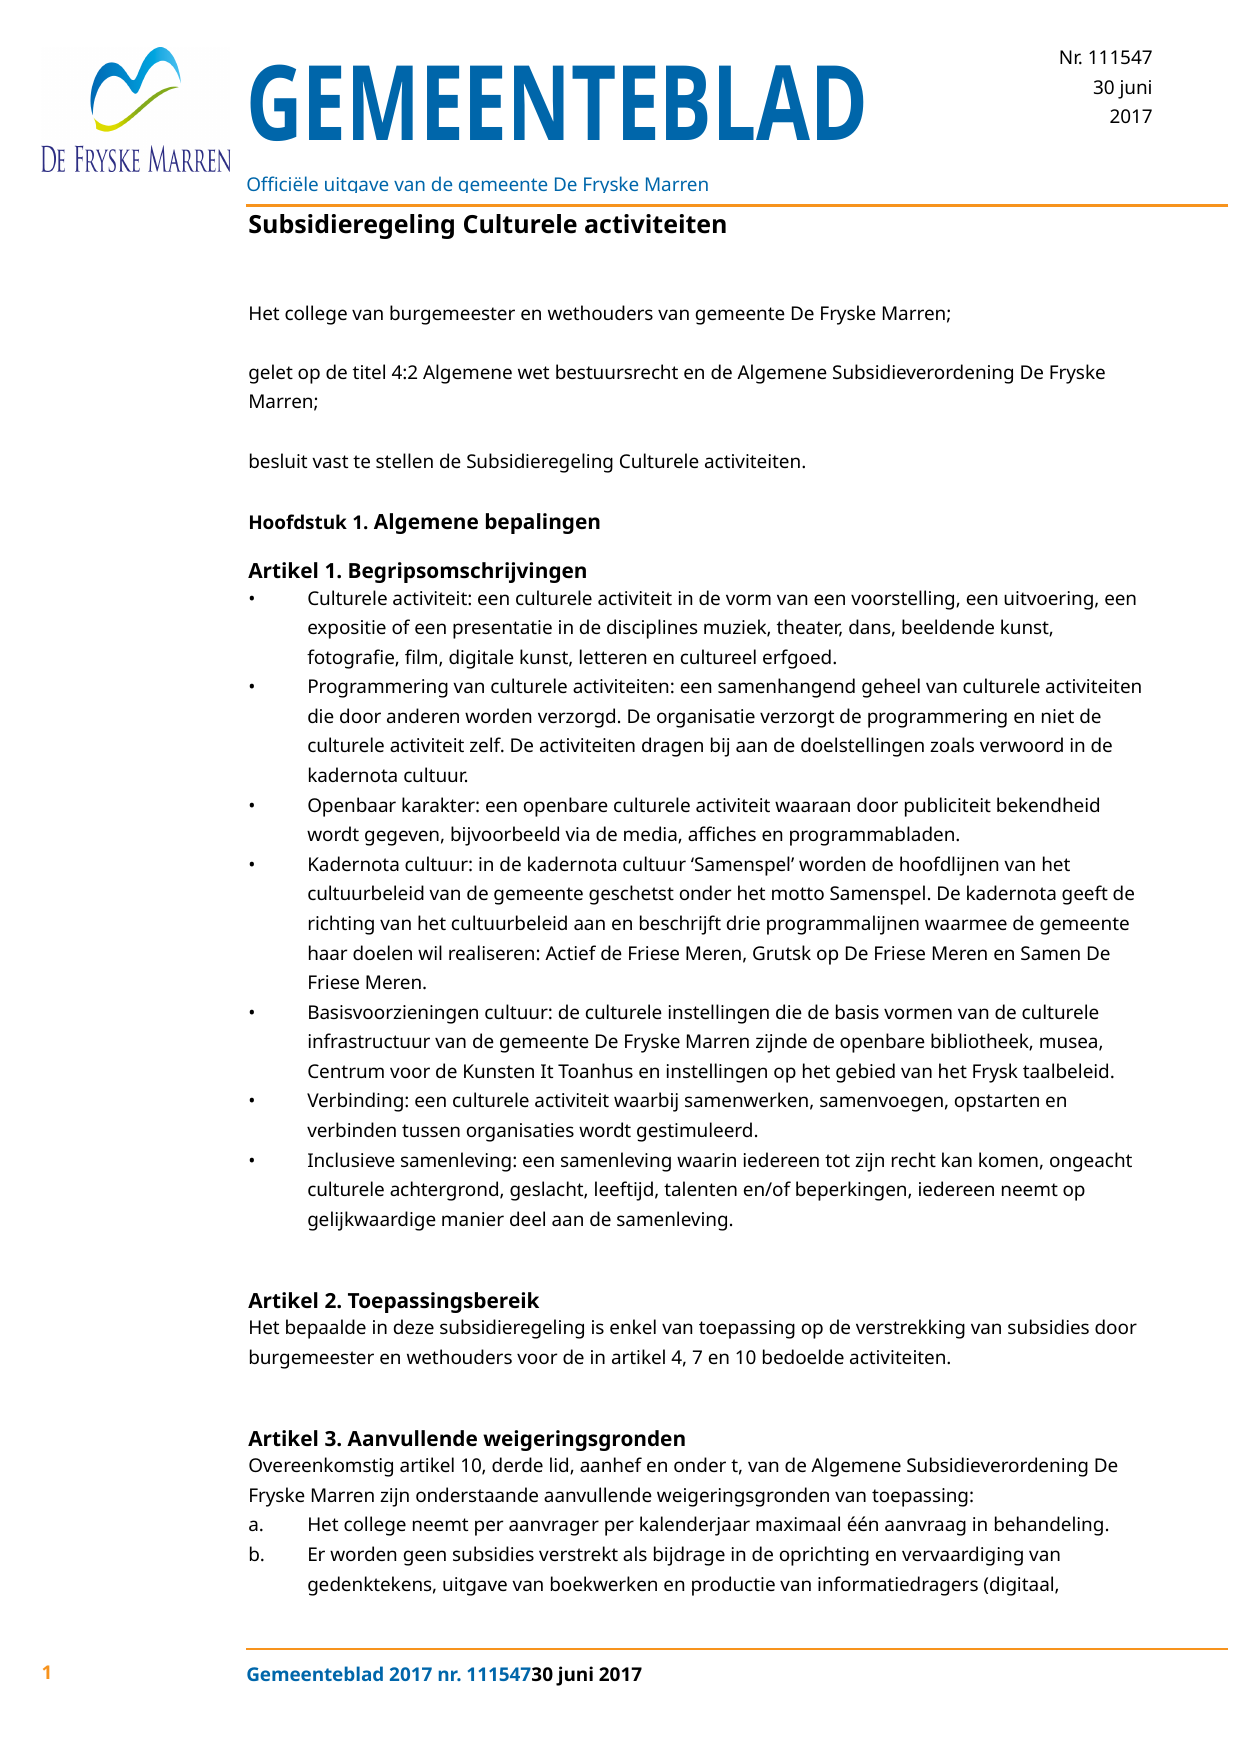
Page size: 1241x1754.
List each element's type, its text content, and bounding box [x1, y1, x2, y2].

text Artikel 1. Begripsomschrijvingen [248, 556, 1152, 585]
text Artikel 3. Aanvullende weigeringsgronden [248, 1424, 1152, 1452]
list Culturele activiteit: een culturele activiteit in de vorm van een voorstelling, een uitvoering, een expositie of een presentatie in de disciplines muziek, theater, dans, beeldende kunst, fotografie, film, digitale kunst, letteren en cultureel erfgoed. [248, 585, 1152, 669]
text Subsidieregeling Culturele activiteiten [248, 207, 1152, 241]
list Openbaar karakter: een openbare culturele activiteit waaraan door publiciteit bekendheid wordt gegeven, bijvoorbeeld via de media, affiches en programmabladen. [248, 792, 1152, 847]
text Het college van burgemeester en wethouders van gemeente De Fryske Marren; [248, 300, 1152, 326]
text gelet op de titel 4:2 Algemene wet bestuursrecht en de Algemene Subsidieverordening De Fryske Marren; [248, 359, 1152, 414]
text Overeenkomstig artikel 10, derde lid, aanhef en onder t, van de Algemene Subsidieverordening De Fryske Marren zijn onderstaande aanvullende weigeringsgronden van toepassing: [248, 1452, 1152, 1508]
text Het bepaalde in deze subsidieregeling is enkel van toepassing op de verstrekking van subsidies door burgemeester en wethouders voor de in artikel 4, 7 en 10 bedoelde activiteiten. [248, 1314, 1152, 1370]
list Verbinding: een culturele activiteit waarbij samenwerken, samenvoegen, opstarten en verbinden tussen organisaties wordt gestimuleerd. [248, 1088, 1152, 1143]
picture [41, 47, 231, 172]
list Kadernota cultuur: in de kadernota cultuur ‘Samenspel’ worden de hoofdlijnen van het cultuurbeleid van de gemeente geschetst onder het motto Samenspel. De kadernota geeft de richting van het cultuurbeleid aan en beschrijft drie programmalijnen waarmee de gemeente haar doelen wil realiseren: Actief de Friese Meren, Grutsk op De Friese Meren en Samen De Friese Meren. [248, 851, 1152, 995]
list Basisvoorzieningen cultuur: de culturele instellingen die de basis vormen van de culturele infrastructuur van de gemeente De Fryske Marren zijnde de openbare bibliotheek, musea, Centrum voor de Kunsten It Toanhus en instellingen op het gebied van het Frysk taalbeleid. [248, 999, 1152, 1084]
text Artikel 2. Toepassingsbereik [248, 1286, 1152, 1314]
list Er worden geen subsidies verstrekt als bijdrage in de oprichting en vervaardiging van gedenktekens, uitgave van boekwerken en productie van informatiedragers (digitaal, [248, 1541, 1152, 1596]
text Hoofdstuk 1. Algemene bepalingen [248, 507, 1152, 535]
list Programmering van culturele activiteiten: een samenhangend geheel van culturele activiteiten die door anderen worden verzorgd. De organisatie verzorgt de programmering en niet de culturele activiteit zelf. De activiteiten dragen bij aan de doelstellingen zoals verwoord in de kadernota cultuur. [248, 673, 1152, 788]
list Het college neemt per aanvrager per kalenderjaar maximaal één aanvraag in behandeling. [248, 1512, 1152, 1537]
text besluit vast te stellen de Subsidieregeling Culturele activiteiten. [248, 448, 1152, 473]
list Inclusieve samenleving: een samenleving waarin iedereen tot zijn recht kan komen, ongeacht culturele achtergrond, geslacht, leeftijd, talenten en/of beperkingen, iedereen neemt op gelijkwaardige manier deel aan de samenleving. [248, 1147, 1152, 1232]
